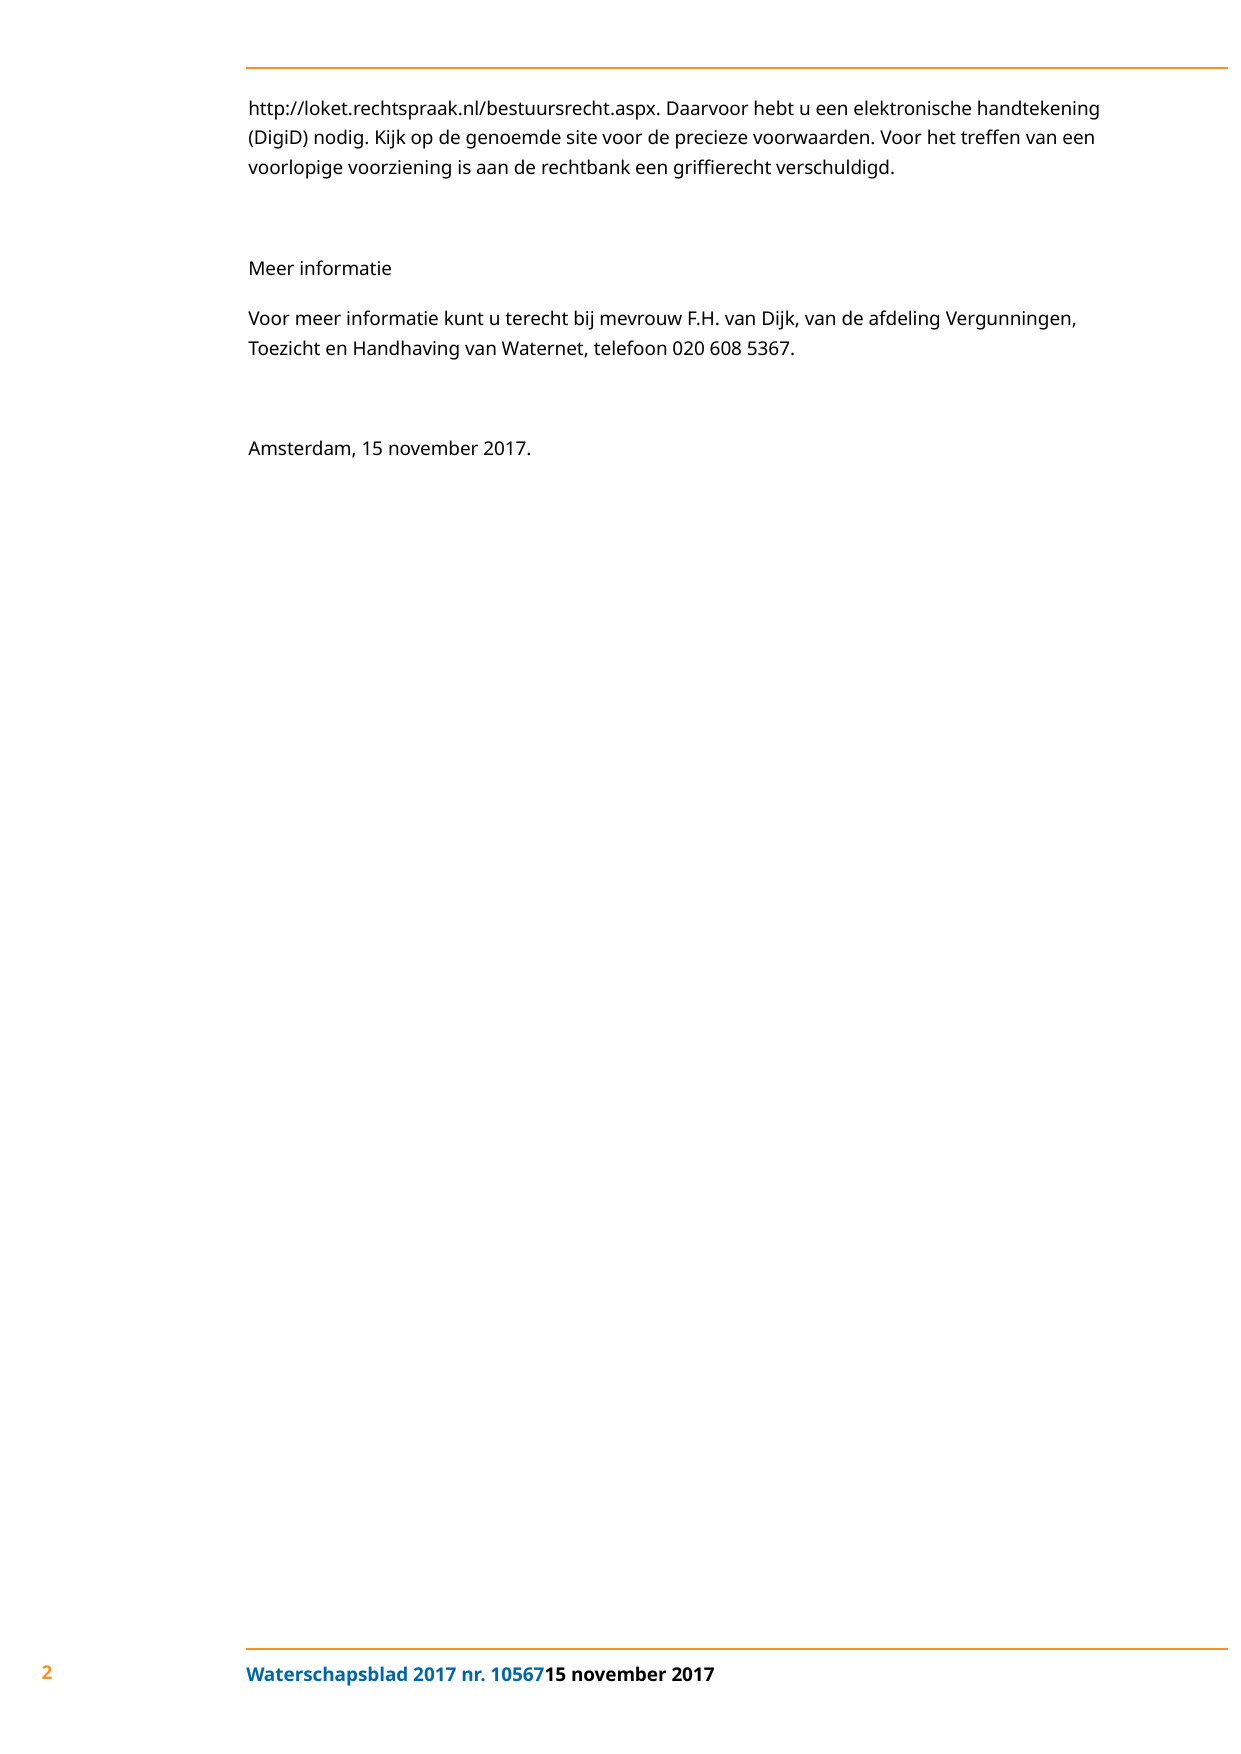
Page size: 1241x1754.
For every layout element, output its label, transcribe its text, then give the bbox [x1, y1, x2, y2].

text Voor meer informatie kunt u terecht bij mevrouw F.H. van Dijk, van de afdeling Vergunningen, Toezicht en Handhaving van Waternet, telefoon 020 608 5367. [248, 305, 1152, 361]
text Meer informatie [248, 255, 1152, 281]
picture [41, 47, 231, 172]
text http://loket.rechtspraak.nl/bestuursrecht.aspx. Daarvoor hebt u een elektronische handtekening (DigiD) nodig. Kijk op de genoemde site voor de precieze voorwaarden. Voor het treffen van een voorlopige voorziening is aan de rechtbank een griffierecht verschuldigd. [248, 95, 1152, 180]
text Amsterdam, 15 november 2017. [248, 436, 1152, 461]
